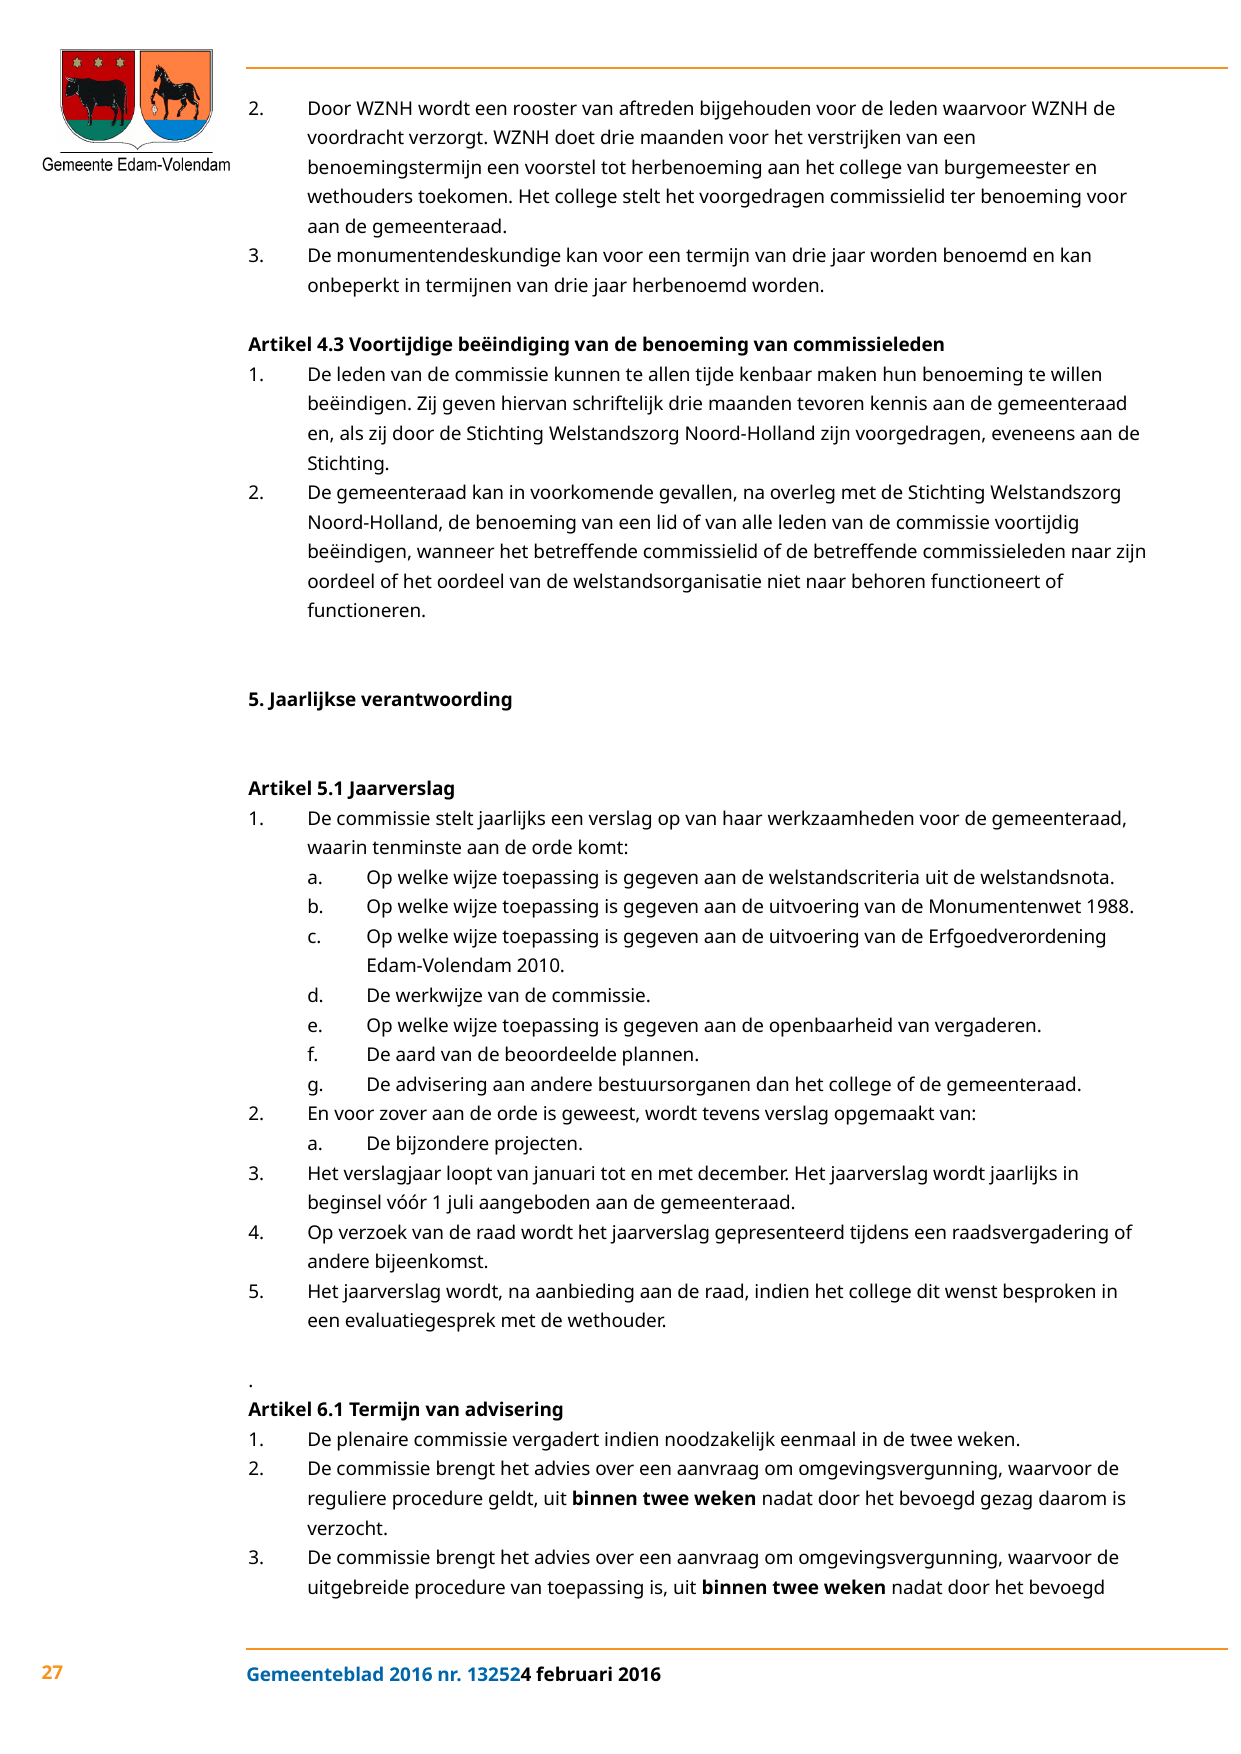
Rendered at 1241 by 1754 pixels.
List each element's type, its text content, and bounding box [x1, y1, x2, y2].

list De aard van de beoordeelde plannen. [307, 1041, 1152, 1067]
list Op welke wijze toepassing is gegeven aan de welstandscriteria uit de welstandsnota. [307, 864, 1152, 890]
list De leden van de commissie kunnen te allen tijde kenbaar maken hun benoeming te willen beëindigen. Zij geven hiervan schriftelijk drie maanden tevoren kennis aan de gemeenteraad en, als zij door de Stichting Welstandszorg Noord-Holland zijn voorgedragen, eveneens aan de Stichting. [248, 361, 1152, 476]
list En voor zover aan de orde is geweest, wordt tevens verslag opgemaakt van: [248, 1101, 1152, 1126]
text 5. Jaarlijkse verantwoording [248, 686, 1152, 712]
list De commissie stelt jaarlijks een verslag op van haar werkzaamheden voor de gemeenteraad, waarin tenminste aan de orde komt: [248, 805, 1152, 860]
list De plenaire commissie vergadert indien noodzakelijk eenmaal in de twee weken. [248, 1426, 1152, 1452]
list Door WZNH wordt een rooster van aftreden bijgehouden voor de leden waarvoor WZNH de voordracht verzorgt. WZNH doet drie maanden voor het verstrijken van een benoemingstermijn een voorstel tot herbenoeming aan het college van burgemeester en wethouders toekomen. Het college stelt het voorgedragen commissielid ter benoeming voor aan de gemeenteraad. [248, 95, 1152, 239]
text Artikel 5.1 Jaarverslag [248, 775, 1152, 801]
list Op verzoek van de raad wordt het jaarverslag gepresenteerd tijdens een raadsvergadering of andere bijeenkomst. [248, 1219, 1152, 1274]
list Het verslagjaar loopt van januari tot en met december. Het jaarverslag wordt jaarlijks in beginsel vóór 1 juli aangeboden aan de gemeenteraad. [248, 1160, 1152, 1215]
list De commissie brengt het advies over een aanvraag om omgevingsvergunning, waarvoor de reguliere procedure geldt, uit binnen twee weken nadat door het bevoegd gezag daarom is verzocht. [248, 1456, 1152, 1541]
list De monumentendeskundige kan voor een termijn van drie jaar worden benoemd en kan onbeperkt in termijnen van drie jaar herbenoemd worden. [248, 243, 1152, 298]
list Op welke wijze toepassing is gegeven aan de openbaarheid van vergaderen. [307, 1012, 1152, 1038]
text . [248, 1367, 1152, 1393]
list De gemeenteraad kan in voorkomende gevallen, na overleg met de Stichting Welstandszorg Noord-Holland, de benoeming van een lid of van alle leden van de commissie voortijdig beëindigen, wanneer het betreffende commissielid of de betreffende commissieleden naar zijn oordeel of het oordeel van de welstandsorganisatie niet naar behoren functioneert of functioneren. [248, 479, 1152, 623]
list Op welke wijze toepassing is gegeven aan de uitvoering van de Erfgoedverordening Edam-Volendam 2010. [307, 923, 1152, 978]
text Artikel 6.1 Termijn van advisering [248, 1396, 1152, 1422]
list De commissie brengt het advies over een aanvraag om omgevingsvergunning, waarvoor de uitgebreide procedure van toepassing is, uit binnen twee weken nadat door het bevoegd [248, 1544, 1152, 1600]
list Op welke wijze toepassing is gegeven aan de uitvoering van de Monumentenwet 1988. [307, 893, 1152, 919]
text Artikel 4.3 Voortijdige beëindiging van de benoeming van commissieleden [248, 331, 1152, 357]
picture [41, 47, 231, 172]
list De bijzondere projecten. [307, 1130, 1152, 1156]
list De advisering aan andere bestuursorganen dan het college of de gemeenteraad. [307, 1071, 1152, 1097]
list De werkwijze van de commissie. [307, 982, 1152, 1008]
list Het jaarverslag wordt, na aanbieding aan de raad, indien het college dit wenst besproken in een evaluatiegesprek met de wethouder. [248, 1278, 1152, 1333]
